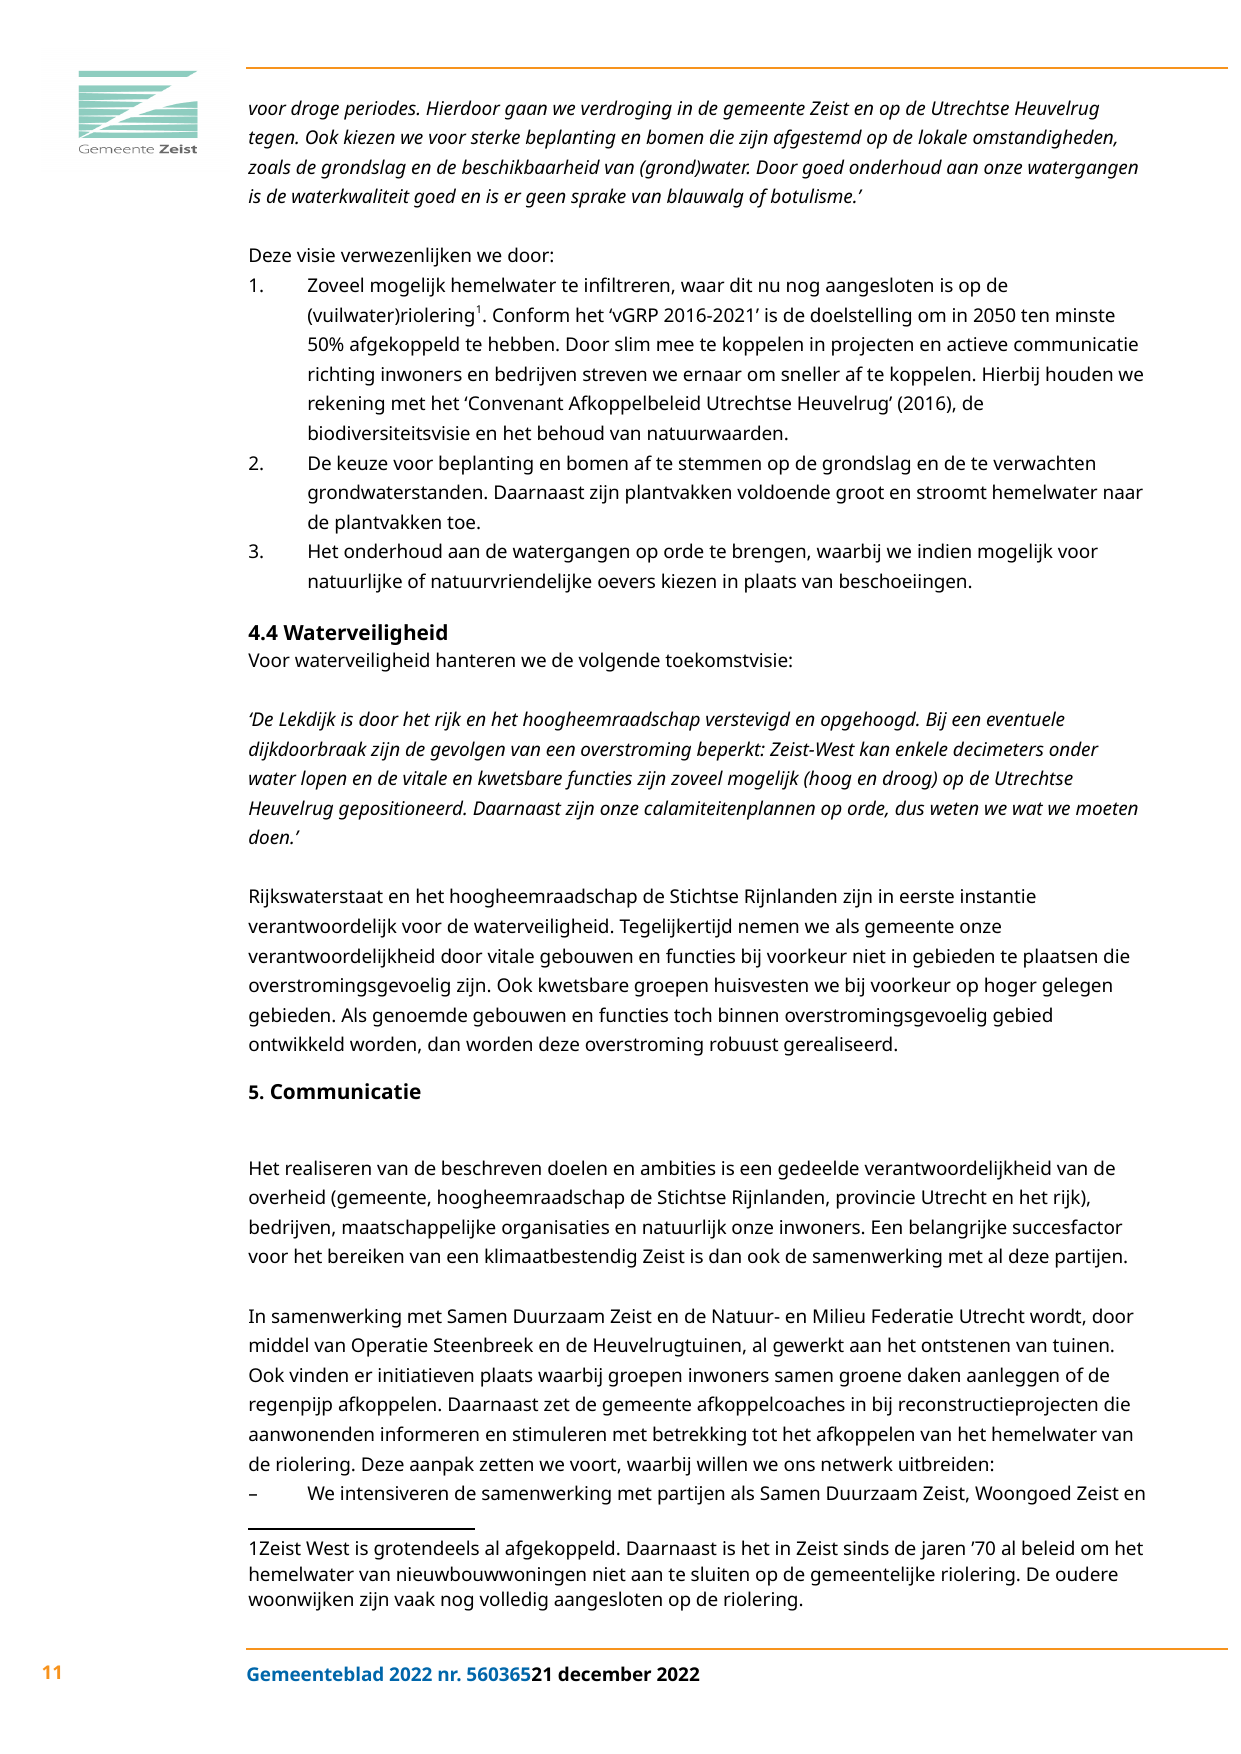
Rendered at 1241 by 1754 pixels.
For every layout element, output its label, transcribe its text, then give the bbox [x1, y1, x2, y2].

picture [41, 47, 231, 172]
text 5. Communicatie [248, 1077, 1152, 1106]
text Het realiseren van de beschreven doelen en ambities is een gedeelde verantwoordelijkheid van de overheid (gemeente, hoogheemraadschap de Stichtse Rijnlanden, provincie Utrecht en het rijk), bedrijven, maatschappelijke organisaties en natuurlijk onze inwoners. Een belangrijke succesfactor voor het bereiken van een klimaatbestendig Zeist is dan ook de samenwerking met al deze partijen. [248, 1155, 1152, 1269]
list We intensiveren de samenwerking met partijen als Samen Duurzaam Zeist, Woongoed Zeist en [248, 1480, 1152, 1506]
text ‘De Lekdijk is door het rijk en het hoogheemraadschap verstevigd en opgehoogd. Bij een eventuele dijkdoorbraak zijn de gevolgen van een overstroming beperkt: Zeist-West kan enkele decimeters onder water lopen en de vitale en kwetsbare functies zijn zoveel mogelijk (hoog en droog) op de Utrechtse Heuvelrug gepositioneerd. Daarnaast zijn onze calamiteitenplannen op orde, dus weten we wat we moeten doen.’ [248, 706, 1152, 850]
text voor droge periodes. Hierdoor gaan we verdroging in de gemeente Zeist en op de Utrechtse Heuvelrug tegen. Ook kiezen we voor sterke beplanting en bomen die zijn afgestemd op de lokale omstandigheden, zoals de grondslag en de beschikbaarheid van (grond)water. Door goed onderhoud aan onze watergangen is de waterkwaliteit goed en is er geen sprake van blauwalg of botulisme.’ [248, 95, 1152, 209]
text Rijkswaterstaat en het hoogheemraadschap de Stichtse Rijnlanden zijn in eerste instantie verantwoordelijk voor de waterveiligheid. Tegelijkertijd nemen we als gemeente onze verantwoordelijkheid door vitale gebouwen en functies bij voorkeur niet in gebieden te plaatsen die overstromingsgevoelig zijn. Ook kwetsbare groepen huisvesten we bij voorkeur op hoger gelegen gebieden. Als genoemde gebouwen en functies toch binnen overstromingsgevoelig gebied ontwikkeld worden, dan worden deze overstroming robuust gerealiseerd. [248, 884, 1152, 1057]
list Zeist West is grotendeels al afgekoppeld. Daarnaast is het in Zeist sinds de jaren ’70 al beleid om het hemelwater van nieuwbouwwoningen niet aan te sluiten op de gemeentelijke riolering. De oudere woonwijken zijn vaak nog volledig aangesloten op de riolering. [248, 1535, 1152, 1612]
list De keuze voor beplanting en bomen af te stemmen op de grondslag en de te verwachten grondwaterstanden. Daarnaast zijn plantvakken voldoende groot en stroomt hemelwater naar de plantvakken toe. [248, 450, 1152, 535]
list Zoveel mogelijk hemelwater te infiltreren, waar dit nu nog aangesloten is op de (vuilwater)riolering. Conform het ‘vGRP 2016-2021’ is de doelstelling om in 2050 ten minste 50% afgekoppeld te hebben. Door slim mee te koppelen in projecten en actieve communicatie richting inwoners en bedrijven streven we ernaar om sneller af te koppelen. Hierbij houden we rekening met het ‘Convenant Afkoppelbeleid Utrechtse Heuvelrug’ (2016), de biodiversiteitsvisie en het behoud van natuurwaarden. [248, 272, 1152, 446]
text Deze visie verwezenlijken we door: [248, 243, 1152, 268]
text In samenwerking met Samen Duurzaam Zeist en de Natuur- en Milieu Federatie Utrecht wordt, door middel van Operatie Steenbreek en de Heuvelrugtuinen, al gewerkt aan het ontstenen van tuinen. Ook vinden er initiatieven plaats waarbij groepen inwoners samen groene daken aanleggen of de regenpijp afkoppelen. Daarnaast zet de gemeente afkoppelcoaches in bij reconstructieprojecten die aanwonenden informeren en stimuleren met betrekking tot het afkoppelen van het hemelwater van de riolering. Deze aanpak zetten we voort, waarbij willen we ons netwerk uitbreiden: [248, 1303, 1152, 1476]
text 4.4 Waterveiligheid [248, 618, 1152, 647]
list Het onderhoud aan de watergangen op orde te brengen, waarbij we indien mogelijk voor natuurlijke of natuurvriendelijke oevers kiezen in plaats van beschoeiingen. [248, 538, 1152, 594]
text Voor waterveiligheid hanteren we de volgende toekomstvisie: [248, 647, 1152, 673]
